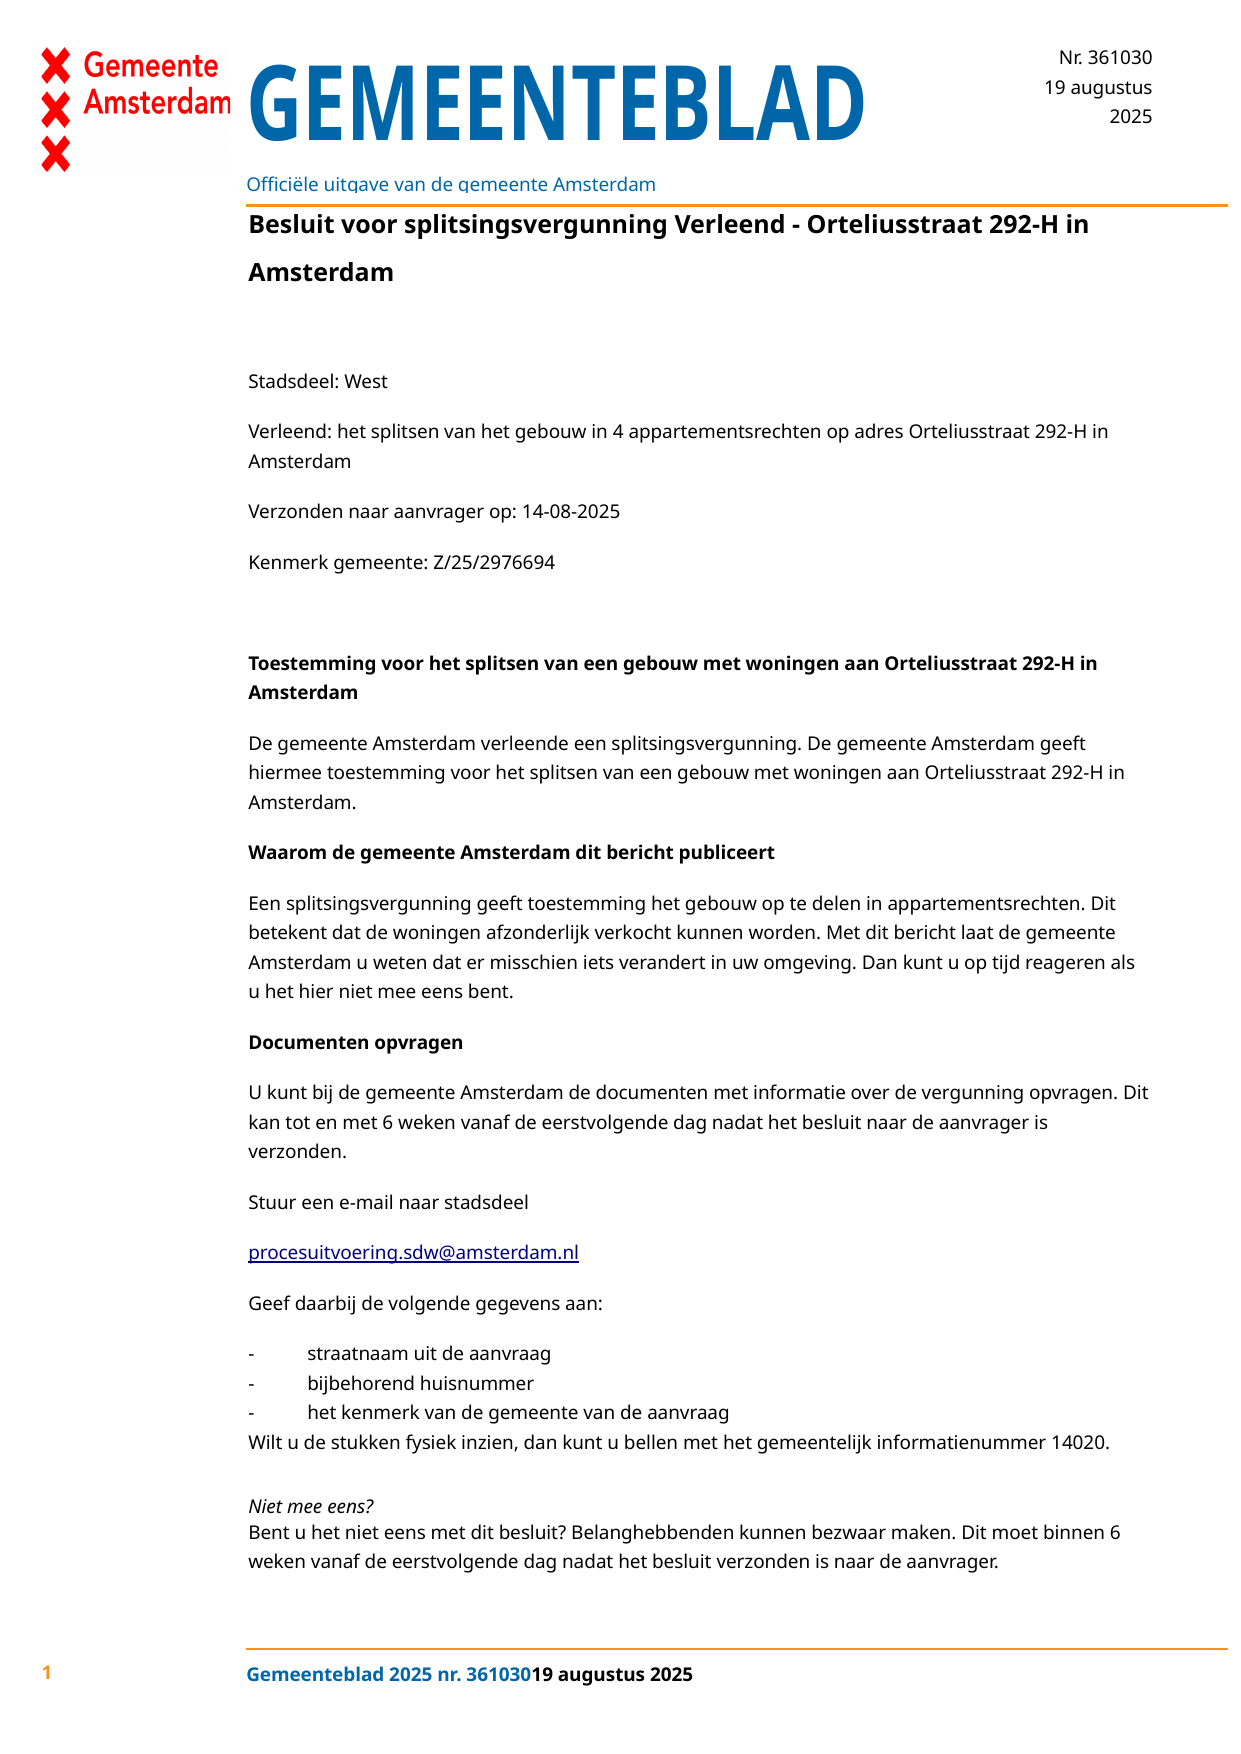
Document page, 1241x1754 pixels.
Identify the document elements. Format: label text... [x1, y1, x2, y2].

text Bent u het niet eens met dit besluit? Belanghebbenden kunnen bezwaar maken. Dit moet binnen 6 weken vanaf de eerstvolgende dag nadat het besluit verzonden is naar de aanvrager. [248, 1519, 1152, 1574]
text Stadsdeel: West [248, 368, 1152, 394]
text Documenten opvragen [248, 1029, 1152, 1055]
text Toestemming voor het splitsen van een gebouw met woningen aan Orteliusstraat 292-H in Amsterdam [248, 650, 1152, 705]
text Besluit voor splitsingsvergunning Verleend - Orteliusstraat 292-H in Amsterdam [248, 207, 1152, 288]
text De gemeente Amsterdam verleende een splitsingsvergunning. De gemeente Amsterdam geeft hiermee toestemming voor het splitsen van een gebouw met woningen aan Orteliusstraat 292-H in Amsterdam. [248, 730, 1152, 815]
text Niet mee eens? [248, 1493, 1152, 1519]
list het kenmerk van de gemeente van de aanvraag [248, 1399, 1152, 1425]
text Waarom de gemeente Amsterdam dit bericht publiceert [248, 839, 1152, 865]
text Wilt u de stukken fysiek inzien, dan kunt u bellen met het gemeentelijk informatienummer 14020. [248, 1429, 1152, 1455]
text Stuur een e-mail naar stadsdeel [248, 1189, 1152, 1215]
text U kunt bij de gemeente Amsterdam de documenten met informatie over de vergunning opvragen. Dit kan tot en met 6 weken vanaf de eerstvolgende dag nadat het besluit naar de aanvrager is verzonden. [248, 1079, 1152, 1164]
picture [41, 47, 231, 172]
text Kenmerk gemeente: Z/25/2976694 [248, 549, 1152, 575]
list bijbehorend huisnummer [248, 1370, 1152, 1396]
list straatnaam uit de aanvraag [248, 1340, 1152, 1366]
text Een splitsingsvergunning geeft toestemming het gebouw op te delen in appartementsrechten. Dit betekent dat de woningen afzonderlijk verkocht kunnen worden. Met dit bericht laat de gemeente Amsterdam u weten dat er misschien iets verandert in uw omgeving. Dan kunt u op tijd reageren als u het hier niet mee eens bent. [248, 890, 1152, 1004]
text procesuitvoering.sdw@amsterdam.nl [248, 1239, 1152, 1265]
text Verleend: het splitsen van het gebouw in 4 appartementsrechten op adres Orteliusstraat 292-H in Amsterdam [248, 419, 1152, 474]
text Geef daarbij de volgende gegevens aan: [248, 1290, 1152, 1316]
text Verzonden naar aanvrager op: 14-08-2025 [248, 499, 1152, 524]
